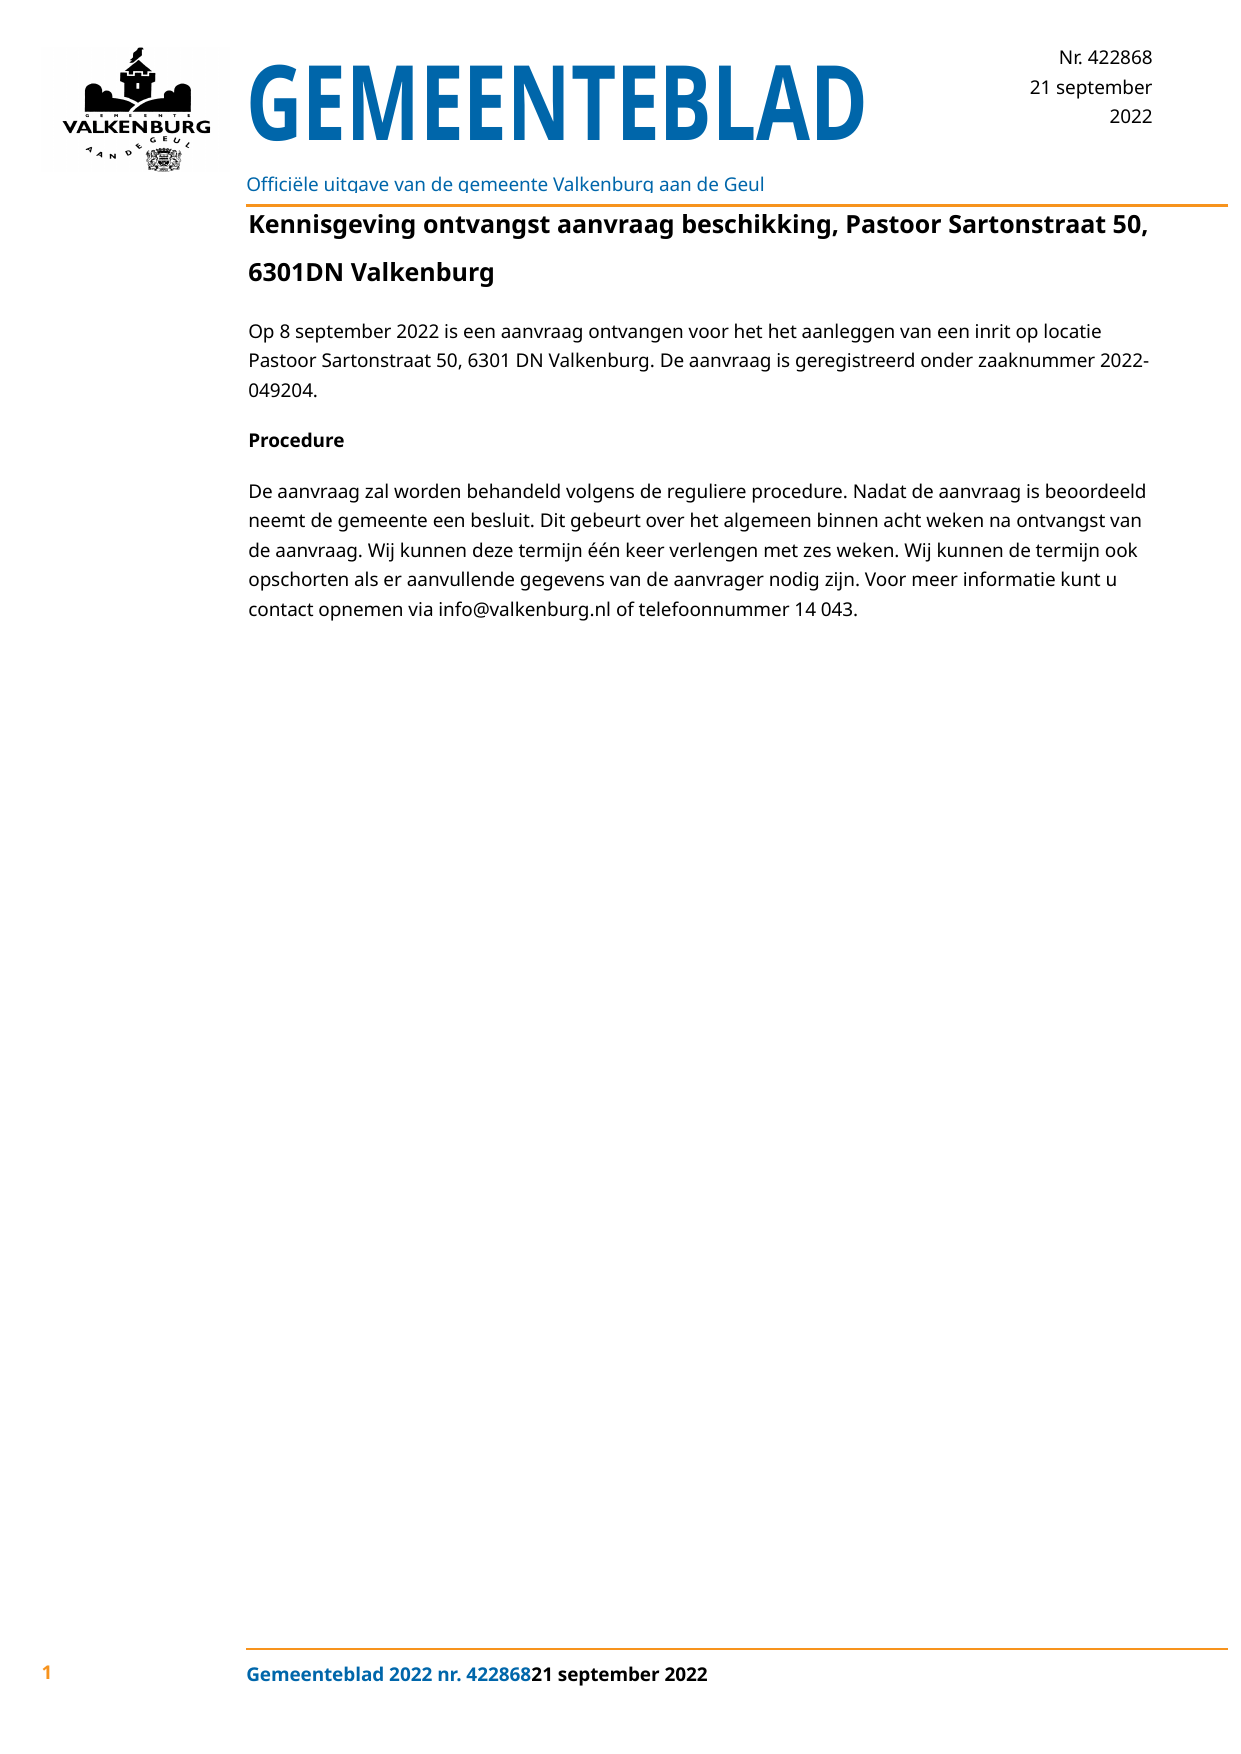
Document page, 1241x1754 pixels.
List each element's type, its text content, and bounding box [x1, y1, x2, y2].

text Procedure [248, 427, 1152, 453]
text Kennisgeving ontvangst aanvraag beschikking, Pastoor Sartonstraat 50, 6301DN Valkenburg [248, 207, 1152, 288]
text De aanvraag zal worden behandeld volgens de reguliere procedure. Nadat de aanvraag is beoordeeld neemt de gemeente een besluit. Dit gebeurt over het algemeen binnen acht weken na ontvangst van de aanvraag. Wij kunnen deze termijn één keer verlengen met zes weken. Wij kunnen de termijn ook opschorten als er aanvullende gegevens van de aanvrager nodig zijn. Voor meer informatie kunt u contact opnemen via info@valkenburg.nl of telefoonnummer 14 043. [248, 478, 1152, 622]
text Op 8 september 2022 is een aanvraag ontvangen voor het het aanleggen van een inrit op locatie Pastoor Sartonstraat 50, 6301 DN Valkenburg. De aanvraag is geregistreerd onder zaaknummer 2022-049204. [248, 318, 1152, 403]
picture [41, 47, 231, 172]
